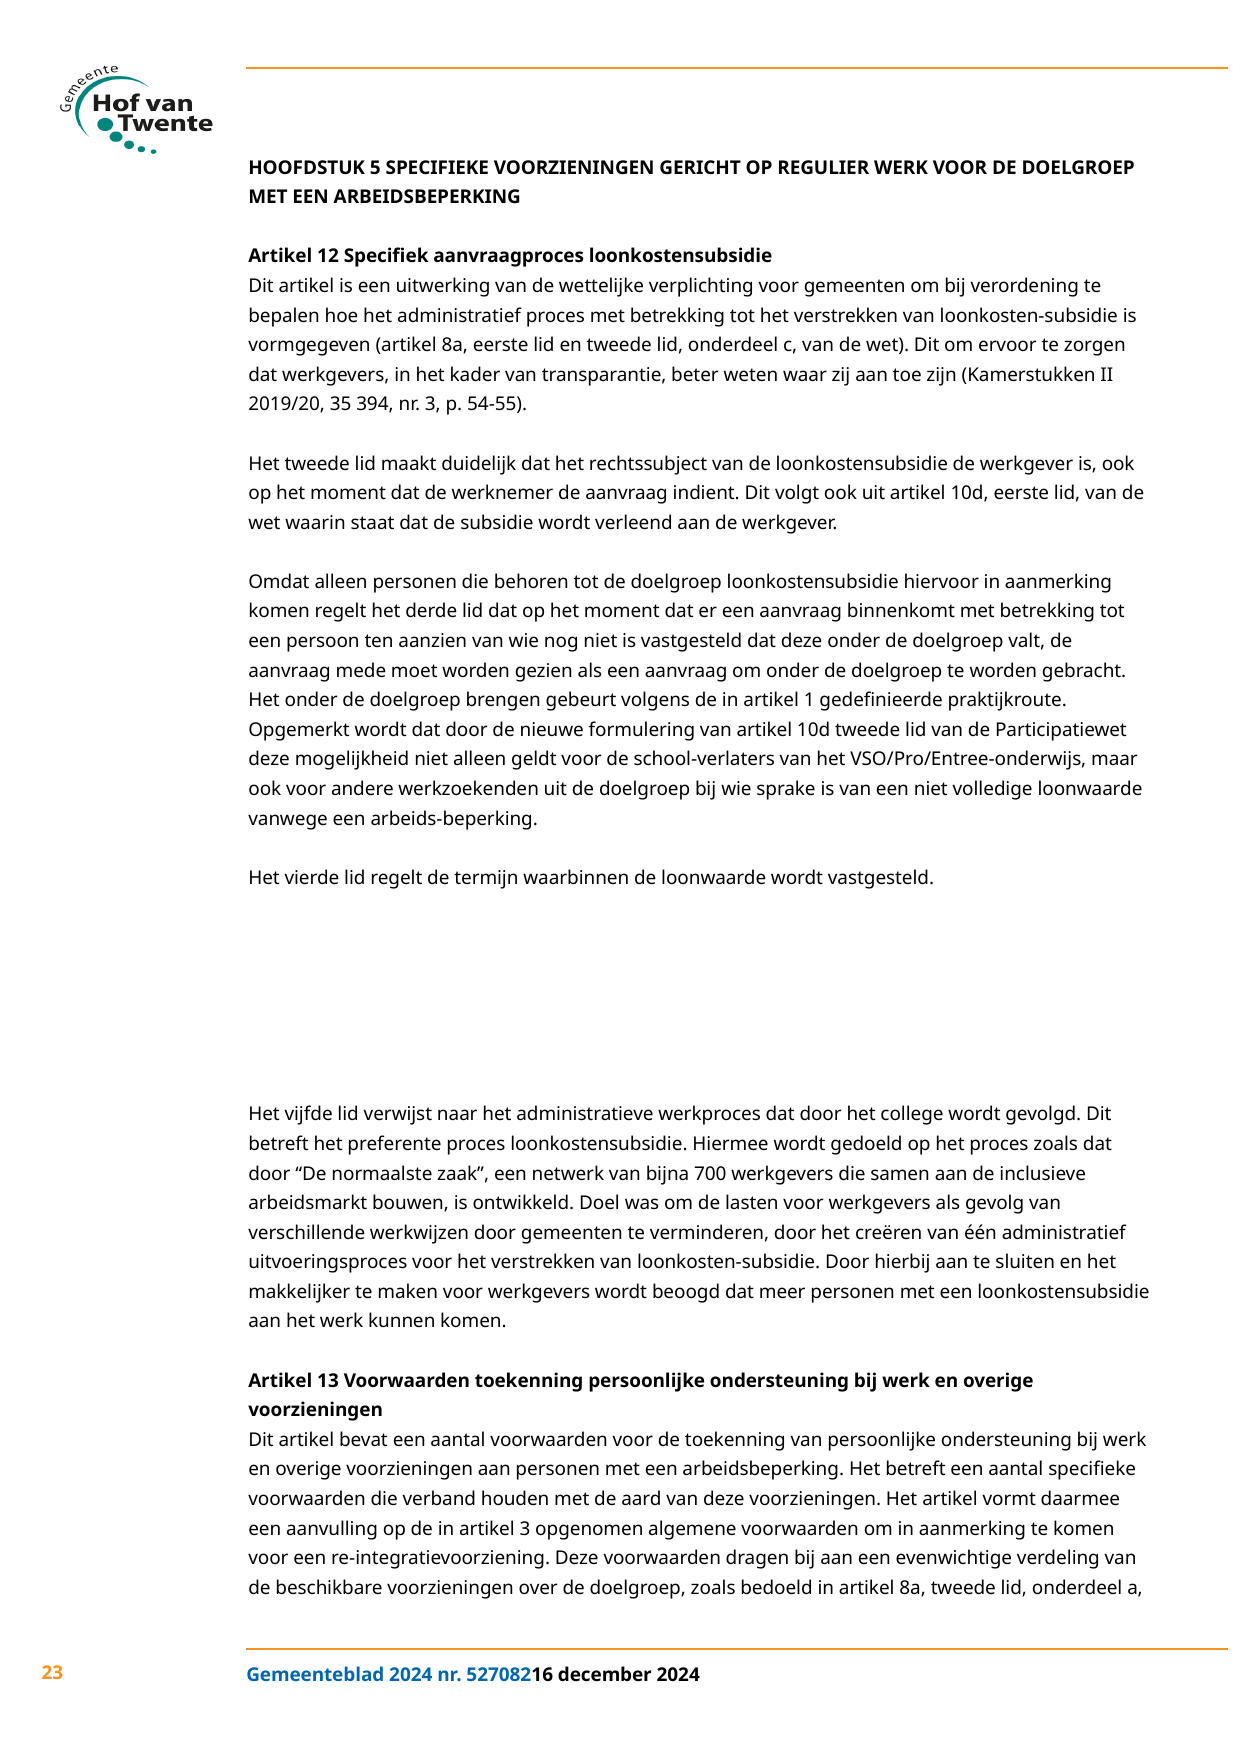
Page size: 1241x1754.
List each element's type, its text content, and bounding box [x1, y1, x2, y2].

text Omdat alleen personen die behoren tot de doelgroep loonkostensubsidie hiervoor in aanmerking komen regelt het derde lid dat op het moment dat er een aanvraag binnenkomt met betrekking tot een persoon ten aanzien van wie nog niet is vastgesteld dat deze onder de doelgroep valt, de aanvraag mede moet worden gezien als een aanvraag om onder de doelgroep te worden gebracht. Het onder de doelgroep brengen gebeurt volgens de in artikel 1 gedefinieerde praktijkroute. Opgemerkt wordt dat door de nieuwe formulering van artikel 10d tweede lid van de Participatiewet deze mogelijkheid niet alleen geldt voor de school-verlaters van het VSO/Pro/Entree-onderwijs, maar ook voor andere werkzoekenden uit de doelgroep bij wie sprake is van een niet volledige loonwaarde vanwege een arbeids-beperking. [248, 568, 1152, 831]
text Het vierde lid regelt de termijn waarbinnen de loonwaarde wordt vastgesteld. [248, 864, 1152, 890]
text Dit artikel is een uitwerking van de wettelijke verplichting voor gemeenten om bij verordening te bepalen hoe het administratief proces met betrekking tot het verstrekken van loonkosten-subsidie is vormgegeven (artikel 8a, eerste lid en tweede lid, onderdeel c, van de wet). Dit om ervoor te zorgen dat werkgevers, in het kader van transparantie, beter weten waar zij aan toe zijn (Kamerstukken II 2019/20, 35 394, nr. 3, p. 54-55). [248, 272, 1152, 416]
text Artikel 13 Voorwaarden toekenning persoonlijke ondersteuning bij werk en overige voorzieningen [248, 1367, 1152, 1422]
text Dit artikel bevat een aantal voorwaarden voor de toekenning van persoonlijke ondersteuning bij werk en overige voorzieningen aan personen met een arbeidsbeperking. Het betreft een aantal specifieke voorwaarden die verband houden met de aard van deze voorzieningen. Het artikel vormt daarmee een aanvulling op de in artikel 3 opgenomen algemene voorwaarden om in aanmerking te komen voor een re-integratievoorziening. Deze voorwaarden dragen bij aan een evenwichtige verdeling van de beschikbare voorzieningen over de doelgroep, zoals bedoeld in artikel 8a, tweede lid, onderdeel a, [248, 1426, 1152, 1600]
picture [41, 47, 231, 172]
text Artikel 12 Specifiek aanvraagproces loonkostensubsidie [248, 243, 1152, 268]
text Het tweede lid maakt duidelijk dat het rechtssubject van de loonkostensubsidie de werkgever is, ook op het moment dat de werknemer de aanvraag indient. Dit volgt ook uit artikel 10d, eerste lid, van de wet waarin staat dat de subsidie wordt verleend aan de werkgever. [248, 450, 1152, 535]
text Het vijfde lid verwijst naar het administratieve werkproces dat door het college wordt gevolgd. Dit betreft het preferente proces loonkostensubsidie. Hiermee wordt gedoeld op het proces zoals dat door “De normaalste zaak”, een netwerk van bijna 700 werkgevers die samen aan de inclusieve arbeidsmarkt bouwen, is ontwikkeld. Doel was om de lasten voor werkgevers als gevolg van verschillende werkwijzen door gemeenten te verminderen, door het creëren van één administratief uitvoeringsproces voor het verstrekken van loonkosten-subsidie. Door hierbij aan te sluiten en het makkelijker te maken voor werkgevers wordt beoogd dat meer personen met een loonkostensubsidie aan het werk kunnen komen. [248, 1101, 1152, 1333]
text HOOFDSTUK 5 SPECIFIEKE VOORZIENINGEN GERICHT OP REGULIER WERK VOOR DE DOELGROEP MET EEN ARBEIDSBEPERKING [248, 154, 1152, 209]
